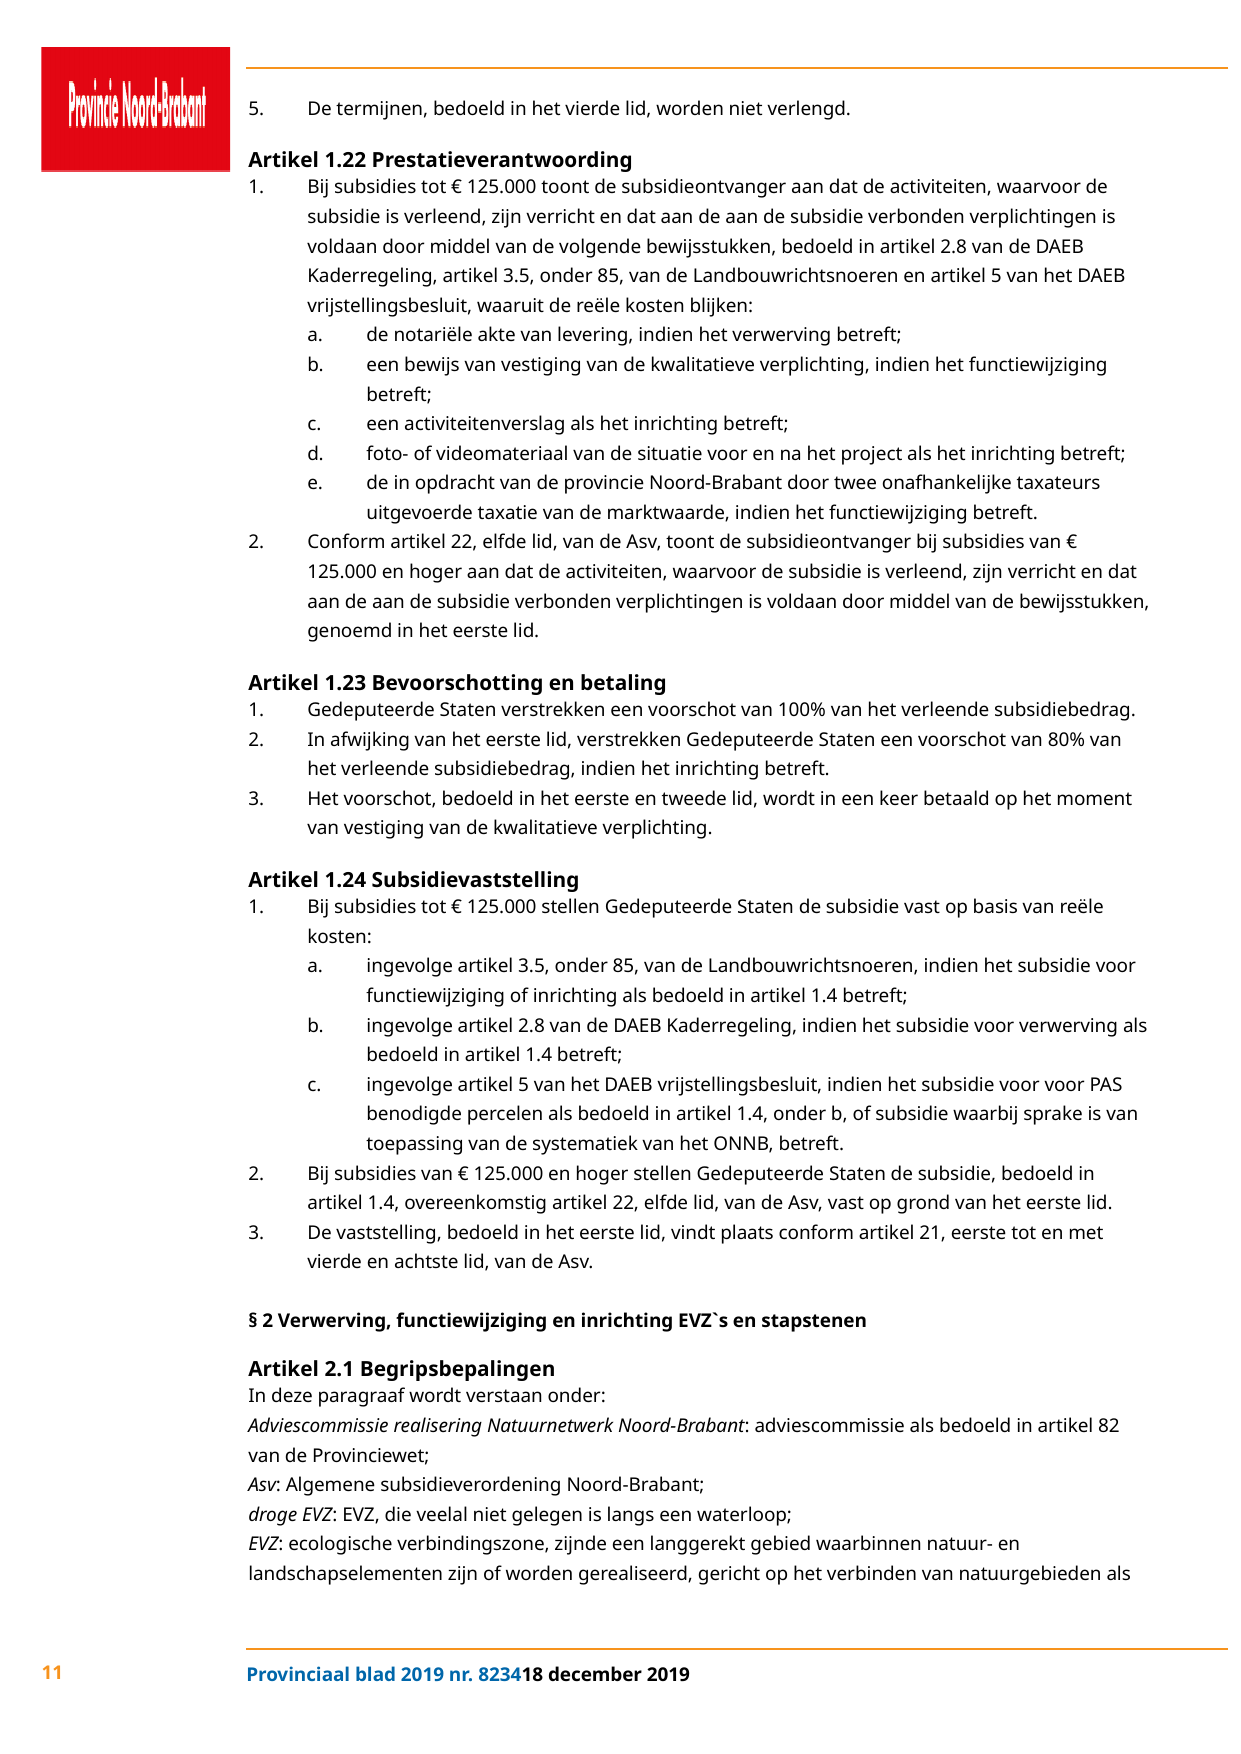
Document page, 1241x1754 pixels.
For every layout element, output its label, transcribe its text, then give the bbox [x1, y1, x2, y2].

list Bij subsidies van € 125.000 en hoger stellen Gedeputeerde Staten de subsidie, bedoeld in artikel 1.4, overeenkomstig artikel 22, elfde lid, van de Asv, vast op grond van het eerste lid. [248, 1160, 1152, 1215]
text § 2 Verwerving, functiewijziging en inrichting EVZ`s en stapstenen [248, 1308, 1152, 1333]
list ingevolge artikel 2.8 van de DAEB Kaderregeling, indien het subsidie voor verwerving als bedoeld in artikel 1.4 betreft; [307, 1012, 1152, 1067]
text EVZ: ecologische verbindingszone, zijnde een langgerekt gebied waarbinnen natuur- en landschapselementen zijn of worden gerealiseerd, gericht op het verbinden van natuurgebieden als [248, 1531, 1152, 1586]
list Bij subsidies tot € 125.000 stellen Gedeputeerde Staten de subsidie vast op basis van reële kosten: [248, 893, 1152, 949]
list foto- of videomateriaal van de situatie voor en na het project als het inrichting betreft; [307, 440, 1152, 466]
list De termijnen, bedoeld in het vierde lid, worden niet verlengd. [248, 95, 1152, 121]
text Artikel 1.23 Bevoorschotting en betaling [248, 668, 1152, 696]
text Asv: Algemene subsidieverordening Noord-Brabant; [248, 1471, 1152, 1497]
text Adviescommissie realisering Natuurnetwerk Noord-Brabant: adviescommissie als bedoeld in artikel 82 van de Provinciewet; [248, 1412, 1152, 1467]
list een activiteitenverslag als het inrichting betreft; [307, 410, 1152, 436]
list Gedeputeerde Staten verstrekken een voorschot van 100% van het verleende subsidiebedrag. [248, 696, 1152, 722]
text Artikel 2.1 Begripsbepalingen [248, 1354, 1152, 1383]
list de notariële akte van levering, indien het verwerving betreft; [307, 322, 1152, 347]
list de in opdracht van de provincie Noord-Brabant door twee onafhankelijke taxateurs uitgevoerde taxatie van de marktwaarde, indien het functiewijziging betreft. [307, 469, 1152, 525]
list een bewijs van vestiging van de kwalitatieve verplichting, indien het functiewijziging betreft; [307, 351, 1152, 406]
list In afwijking van het eerste lid, verstrekken Gedeputeerde Staten een voorschot van 80% van het verleende subsidiebedrag, indien het inrichting betreft. [248, 726, 1152, 781]
text Artikel 1.22 Prestatieverantwoording [248, 145, 1152, 174]
text Artikel 1.24 Subsidievaststelling [248, 865, 1152, 893]
picture [41, 47, 231, 172]
list Bij subsidies tot € 125.000 toont de subsidieontvanger aan dat de activiteiten, waarvoor de subsidie is verleend, zijn verricht en dat aan de aan de subsidie verbonden verplichtingen is voldaan door middel van de volgende bewijsstukken, bedoeld in artikel 2.8 van de DAEB Kaderregeling, artikel 3.5, onder 85, van de Landbouwrichtsnoeren en artikel 5 van het DAEB vrijstellingsbesluit, waaruit de reële kosten blijken: [248, 174, 1152, 318]
list ingevolge artikel 3.5, onder 85, van de Landbouwrichtsnoeren, indien het subsidie voor functiewijziging of inrichting als bedoeld in artikel 1.4 betreft; [307, 953, 1152, 1008]
list Het voorschot, bedoeld in het eerste en tweede lid, wordt in een keer betaald op het moment van vestiging van de kwalitatieve verplichting. [248, 785, 1152, 840]
text droge EVZ: EVZ, die veelal niet gelegen is langs een waterloop; [248, 1501, 1152, 1527]
list ingevolge artikel 5 van het DAEB vrijstellingsbesluit, indien het subsidie voor voor PAS benodigde percelen als bedoeld in artikel 1.4, onder b, of subsidie waarbij sprake is van toepassing van de systematiek van het ONNB, betreft. [307, 1071, 1152, 1156]
text In deze paragraaf wordt verstaan onder: [248, 1383, 1152, 1408]
list Conform artikel 22, elfde lid, van de Asv, toont de subsidieontvanger bij subsidies van € 125.000 en hoger aan dat de activiteiten, waarvoor de subsidie is verleend, zijn verricht en dat aan de aan de subsidie verbonden verplichtingen is voldaan door middel van de bewijsstukken, genoemd in het eerste lid. [248, 529, 1152, 643]
list De vaststelling, bedoeld in het eerste lid, vindt plaats conform artikel 21, eerste tot en met vierde en achtste lid, van de Asv. [248, 1219, 1152, 1274]
